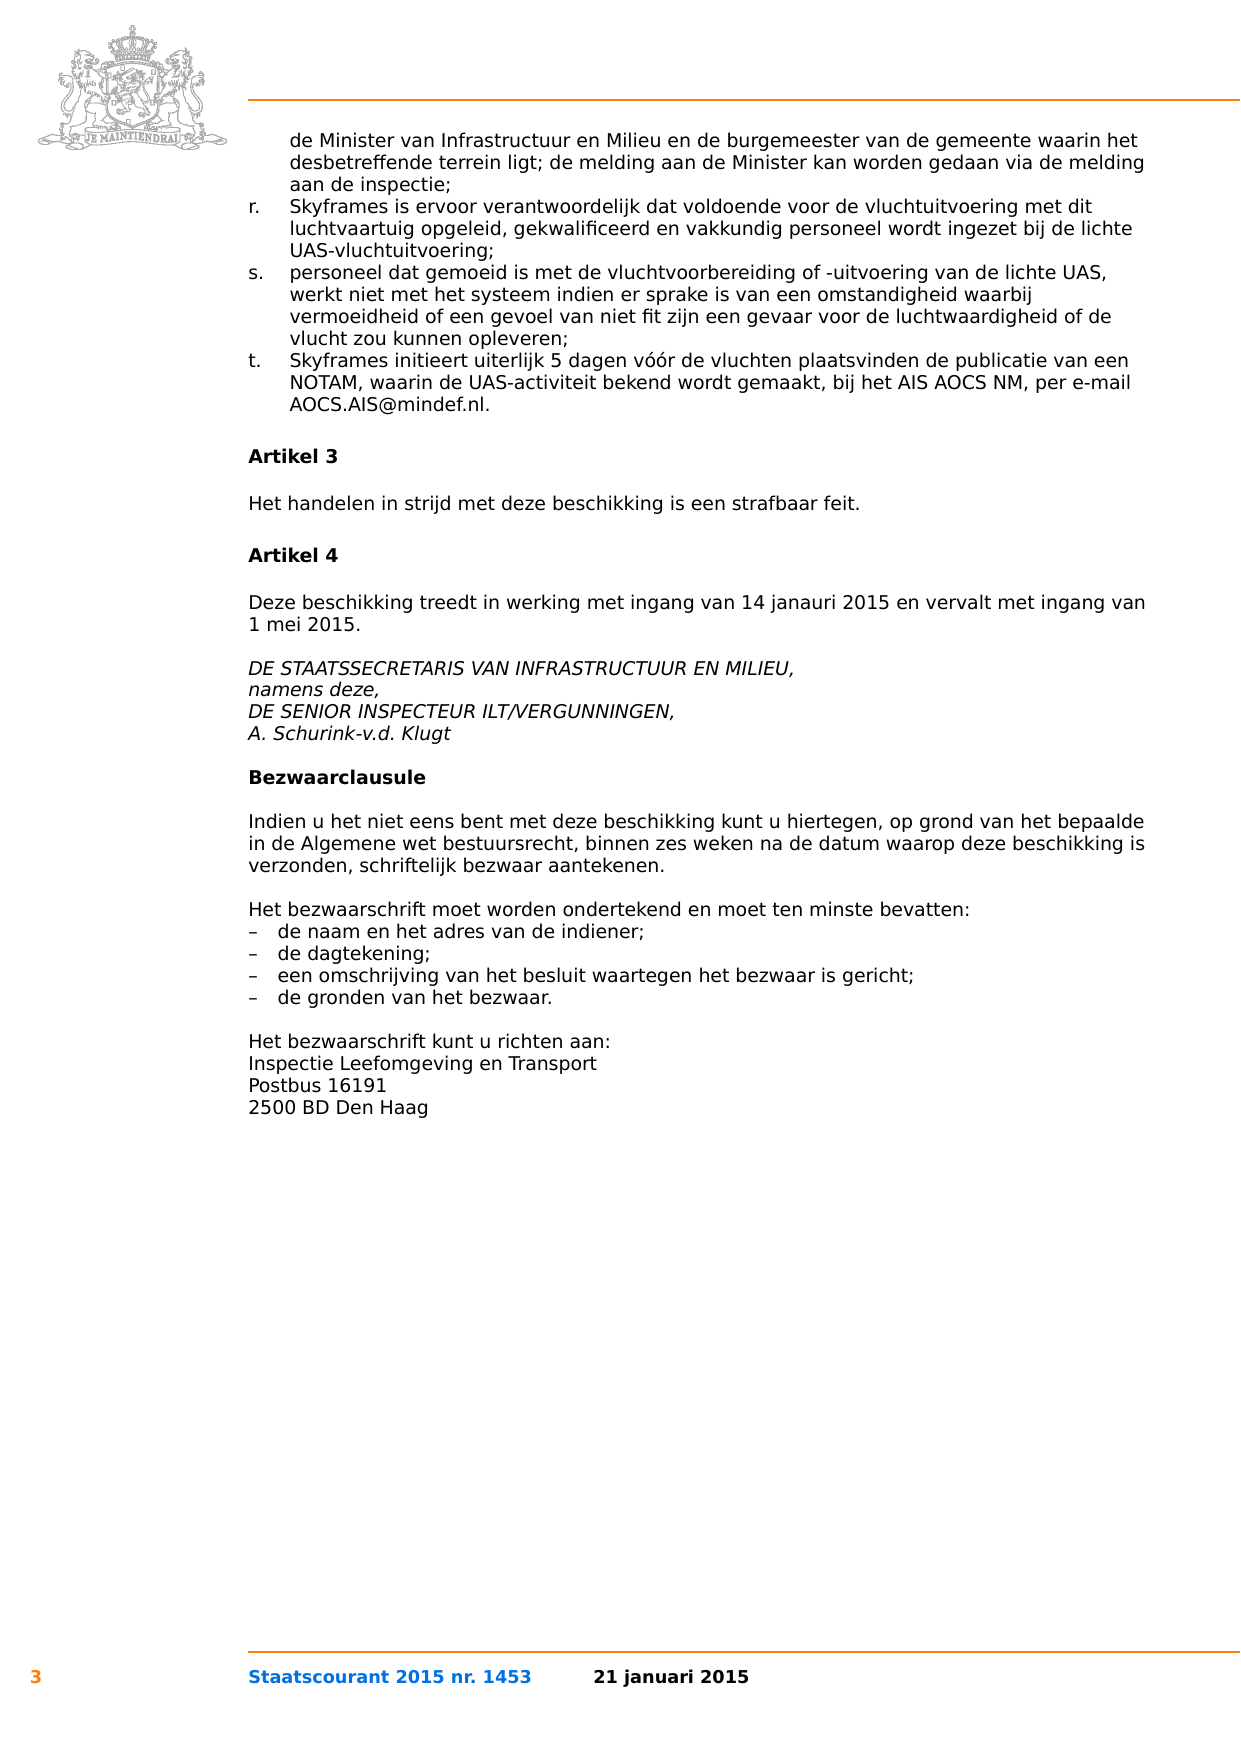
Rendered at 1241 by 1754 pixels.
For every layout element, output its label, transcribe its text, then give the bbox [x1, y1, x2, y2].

text Postbus 16191 [248, 1074, 1163, 1097]
text – de dagtekening; [248, 943, 1163, 965]
text 2500 BD Den Haag [248, 1097, 1163, 1118]
text Het handelen in strijd met deze beschikking is een strafbaar feit. [248, 493, 1163, 514]
text DE STAATSSECRETARIS VAN INFRASTRUCTUUR EN MILIEU, namens deze, DE SENIOR INSPECTEUR ILT/VERGUNNINGEN, A. Schurink-v.d. Klugt [248, 657, 1163, 745]
text Inspectie Leefomgeving en Transport [248, 1053, 1163, 1074]
text – een omschrijving van het besluit waartegen het bezwaar is gericht; [248, 965, 1163, 987]
text Het bezwaarschrift kunt u richten aan: [248, 1031, 1163, 1053]
text s. personeel dat gemoeid is met de vluchtvoorbereiding of -uitvoering van de lichte UAS, werkt niet met het systeem indien er sprake is van een omstandigheid waarbij vermoeidheid of een gevoel van niet fit zijn een gevaar voor de luchtwaardigheid of de vlucht zou kunnen opleveren; [248, 262, 1163, 350]
text t. Skyframes initieert uiterlijk 5 dagen vóór de vluchten plaatsvinden de publicatie van een NOTAM, waarin de UAS-activiteit bekend wordt gemaakt, bij het AIS AOCS NM, per e-mail AOCS.AIS@mindef.nl. [248, 350, 1163, 416]
text – de gronden van het bezwaar. [248, 987, 1163, 1009]
text de Minister van Infrastructuur en Milieu en de burgemeester van de gemeente waarin het desbetreffende terrein ligt; de melding aan de Minister kan worden gedaan via de melding aan de inspectie; [248, 130, 1163, 196]
text Indien u het niet eens bent met deze beschikking kunt u hiertegen, op grond van het bepaalde in de Algemene wet bestuursrecht, binnen zes weken na de datum waarop deze beschikking is verzonden, schriftelijk bezwaar aantekenen. [248, 811, 1163, 877]
text Bezwaarclausule [248, 767, 1163, 789]
text Deze beschikking treedt in werking met ingang van 14 janauri 2015 en vervalt met ingang van 1 mei 2015. [248, 592, 1163, 636]
text – de naam en het adres van de indiener; [248, 921, 1163, 943]
picture [38, 25, 227, 150]
text Het bezwaarschrift moet worden ondertekend en moet ten minste bevatten: [248, 899, 1163, 921]
subtitle Artikel 4 [248, 544, 1163, 567]
subtitle Artikel 3 [248, 446, 1163, 468]
text r. Skyframes is ervoor verantwoordelijk dat voldoende voor de vluchtuitvoering met dit luchtvaartuig opgeleid, gekwalificeerd en vakkundig personeel wordt ingezet bij de lichte UAS-vluchtuitvoering; [248, 196, 1163, 262]
